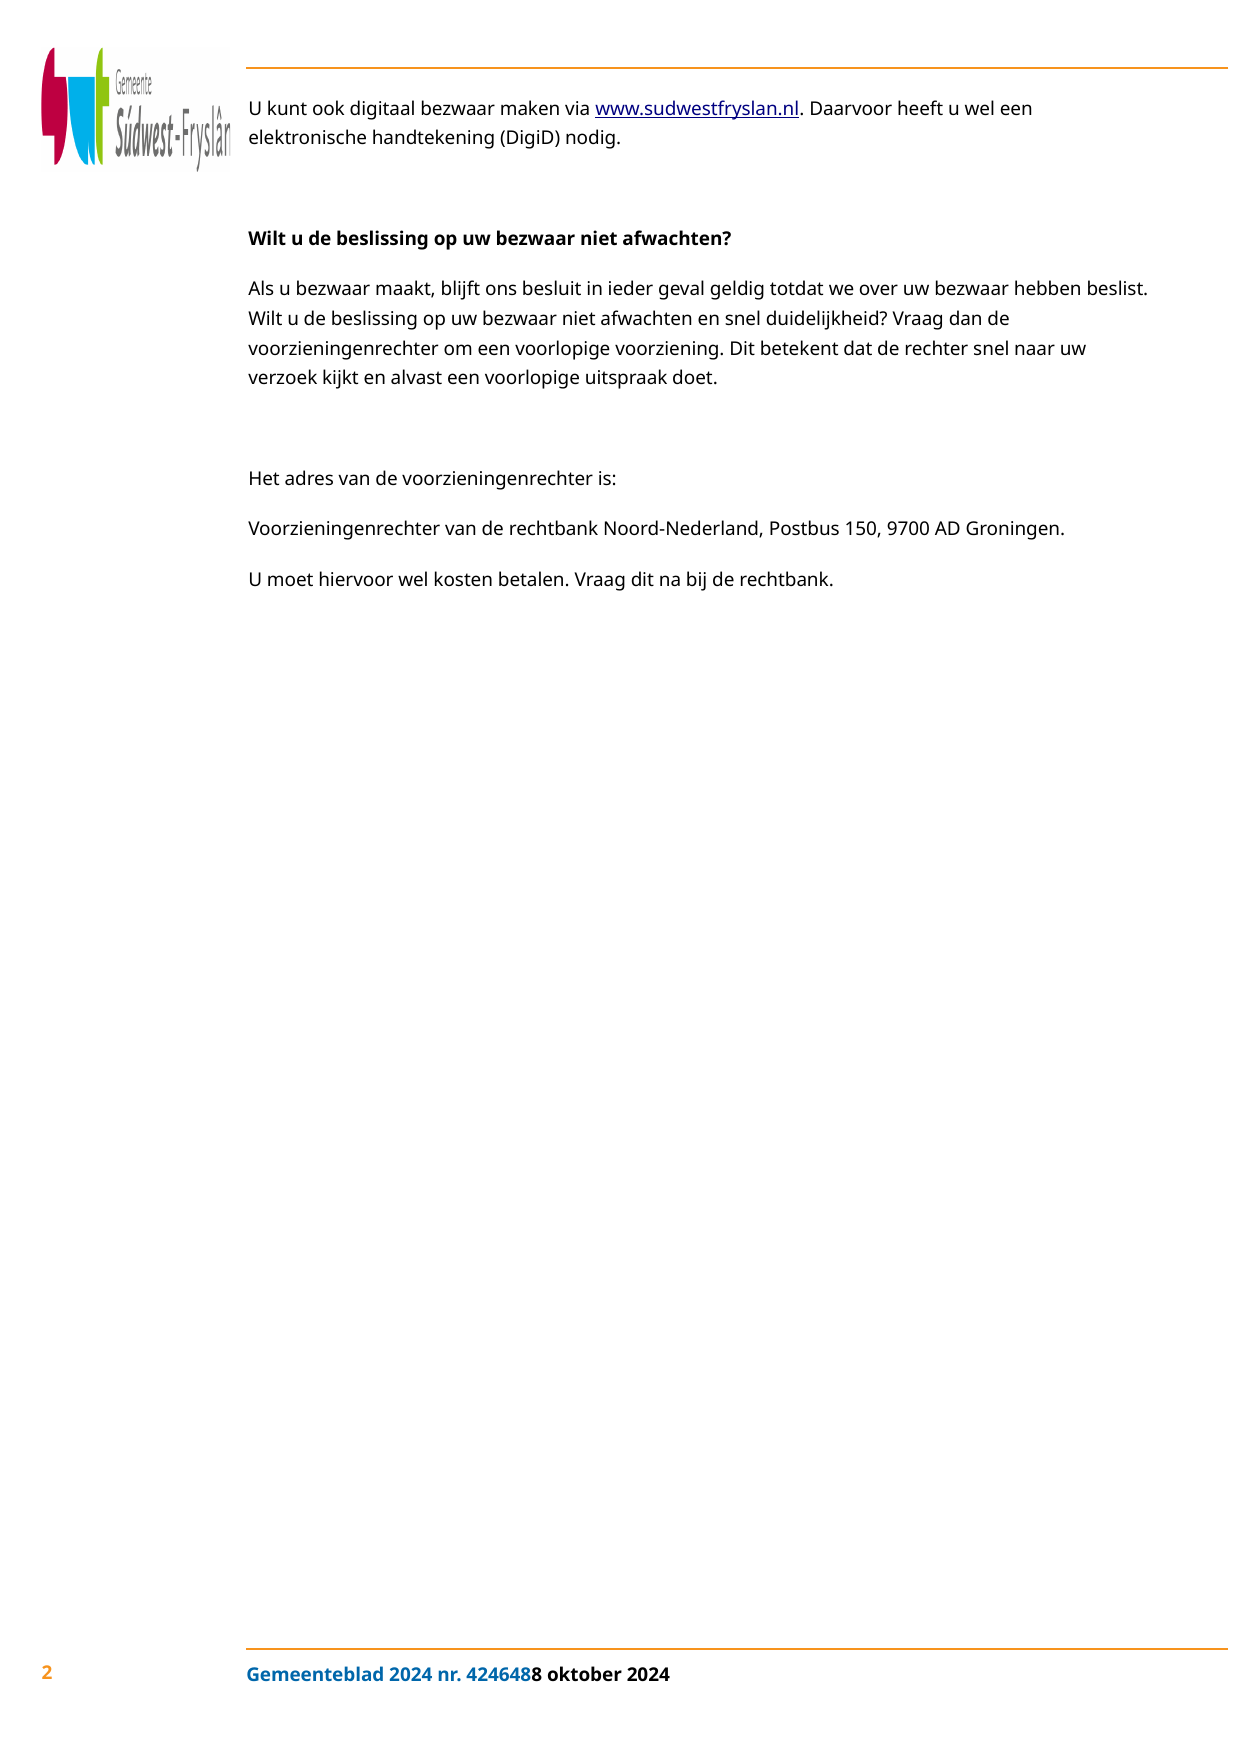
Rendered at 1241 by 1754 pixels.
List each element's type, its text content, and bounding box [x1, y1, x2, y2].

text Als u bezwaar maakt, blijft ons besluit in ieder geval geldig totdat we over uw bezwaar hebben beslist. Wilt u de beslissing op uw bezwaar niet afwachten en snel duidelijkheid? Vraag dan de voorzieningenrechter om een voorlopige voorziening. Dit betekent dat de rechter snel naar uw verzoek kijkt en alvast een voorlopige uitspraak doet. [248, 276, 1152, 390]
text U kunt ook digitaal bezwaar maken via www.sudwestfryslan.nl. Daarvoor heeft u wel een elektronische handtekening (DigiD) nodig. [248, 95, 1152, 150]
text Wilt u de beslissing op uw bezwaar niet afwachten? [248, 225, 1152, 251]
text U moet hiervoor wel kosten betalen. Vraag dit na bij de rechtbank. [248, 566, 1152, 592]
text Het adres van de voorzieningenrechter is: [248, 465, 1152, 491]
text Voorzieningenrechter van de rechtbank Noord-Nederland, Postbus 150, 9700 AD Groningen. [248, 516, 1152, 541]
picture [41, 47, 231, 172]
